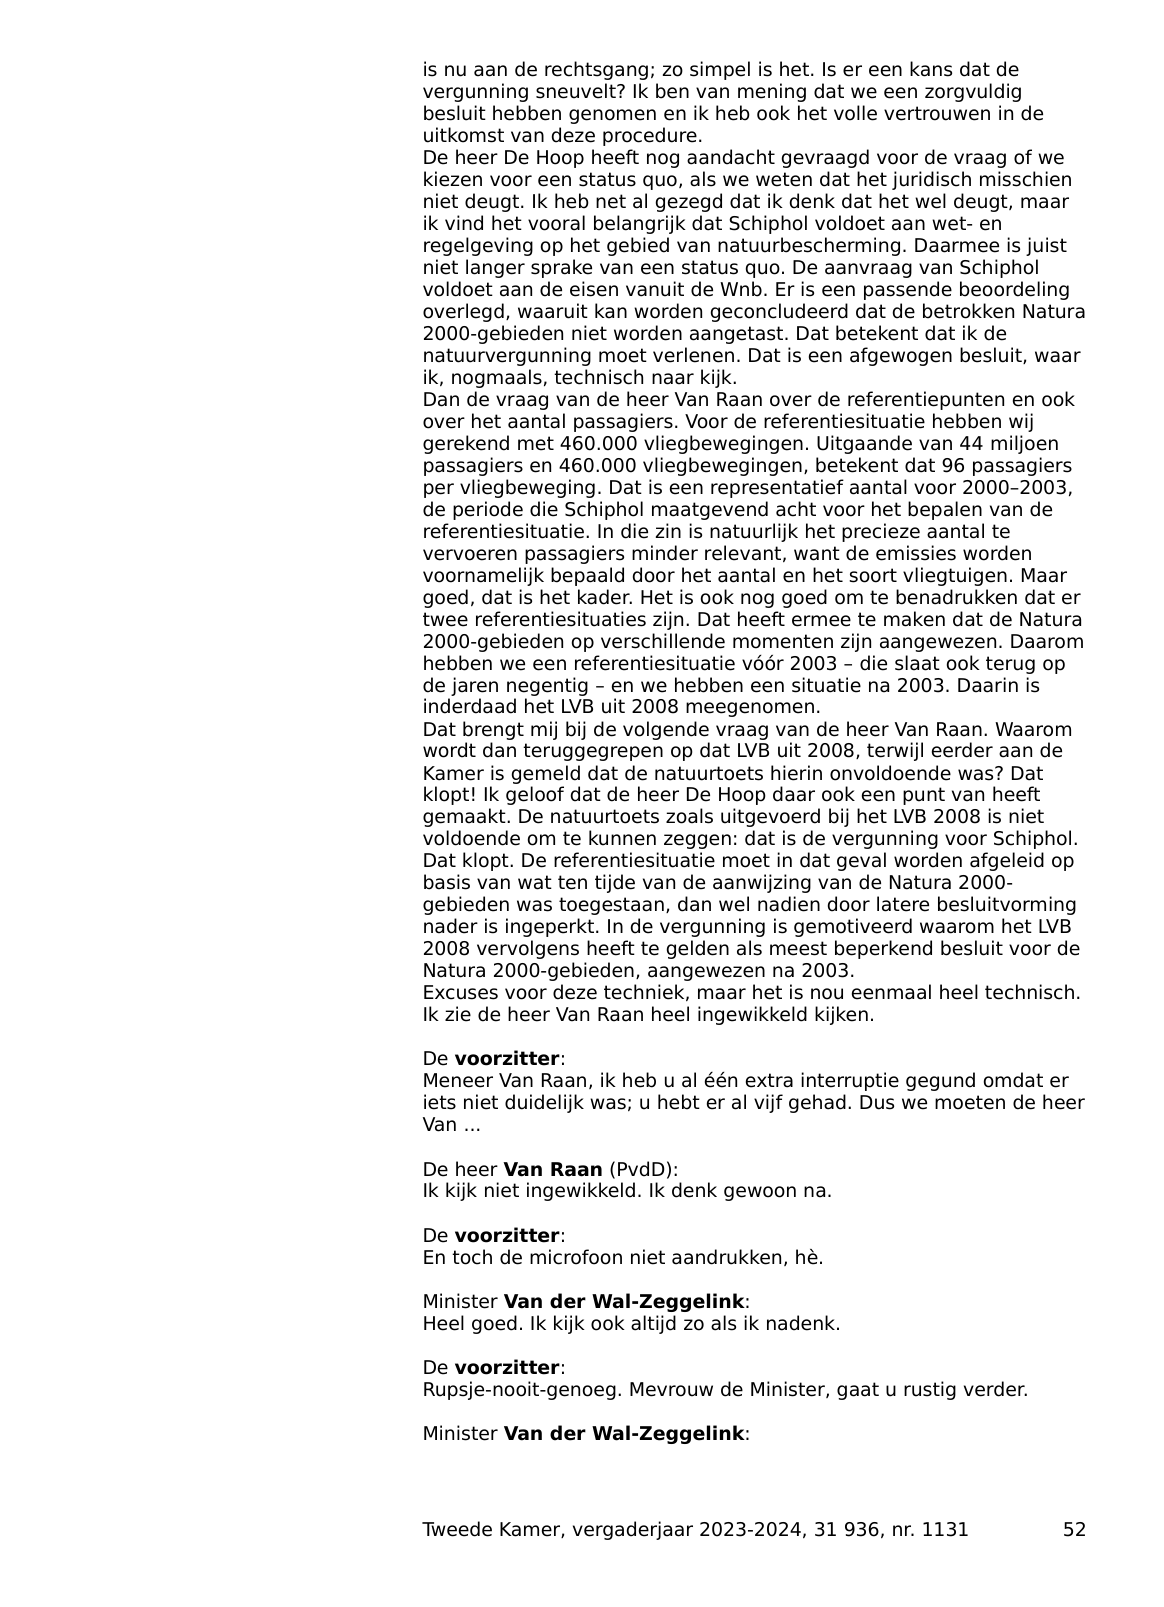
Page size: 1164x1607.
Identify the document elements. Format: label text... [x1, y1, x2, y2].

text is nu aan de rechtsgang; zo simpel is het. Is er een kans dat de vergunning sneuvelt? Ik ben van mening dat we een zorgvuldig besluit hebben genomen en ik heb ook het volle vertrouwen in de uitkomst van deze procedure. [422, 59, 1087, 147]
text Meneer Van Raan, ik heb u al één extra interruptie gegund omdat er iets niet duidelijk was; u hebt er al vijf gehad. Dus we moeten de heer Van ... [422, 1070, 1087, 1136]
text En toch de microfoon niet aandrukken, hè. [422, 1247, 1087, 1268]
text Minister Van der Wal-Zeggelink: [422, 1423, 1087, 1445]
text Heel goed. Ik kijk ook altijd zo als ik nadenk. [422, 1313, 1087, 1335]
text Excuses voor deze techniek, maar het is nou eenmaal heel technisch. Ik zie de heer Van Raan heel ingewikkeld kijken. [422, 982, 1087, 1026]
text De heer Van Raan (PvdD): [422, 1158, 1087, 1180]
text De voorzitter: [422, 1224, 1087, 1247]
text De voorzitter: [422, 1048, 1087, 1070]
text De voorzitter: [422, 1357, 1087, 1379]
text Rupsje-nooit-genoeg. Mevrouw de Minister, gaat u rustig verder. [422, 1379, 1087, 1401]
text Dat brengt mij bij de volgende vraag van de heer Van Raan. Waarom wordt dan teruggegrepen op dat LVB uit 2008, terwijl eerder aan de Kamer is gemeld dat de natuurtoets hierin onvoldoende was? Dat klopt! Ik geloof dat de heer De Hoop daar ook een punt van heeft gemaakt. De natuurtoets zoals uitgevoerd bij het LVB 2008 is niet voldoende om te kunnen zeggen: dat is de vergunning voor Schiphol. Dat klopt. De referentiesituatie moet in dat geval worden afgeleid op basis van wat ten tijde van de aanwijzing van de Natura 2000-gebieden was toegestaan, dan wel nadien door latere besluitvorming nader is ingeperkt. In de vergunning is gemotiveerd waarom het LVB 2008 vervolgens heeft te gelden als meest beperkend besluit voor de Natura 2000-gebieden, aangewezen na 2003. [422, 718, 1087, 982]
text Ik kijk niet ingewikkeld. Ik denk gewoon na. [422, 1180, 1087, 1202]
text Dan de vraag van de heer Van Raan over de referentiepunten en ook over het aantal passagiers. Voor de referentiesituatie hebben wij gerekend met 460.000 vliegbewegingen. Uitgaande van 44 miljoen passagiers en 460.000 vliegbewegingen, betekent dat 96 passagiers per vliegbeweging. Dat is een representatief aantal voor 2000–2003, de periode die Schiphol maatgevend acht voor het bepalen van de referentiesituatie. In die zin is natuurlijk het precieze aantal te vervoeren passagiers minder relevant, want de emissies worden voornamelijk bepaald door het aantal en het soort vliegtuigen. Maar goed, dat is het kader. Het is ook nog goed om te benadrukken dat er twee referentiesituaties zijn. Dat heeft ermee te maken dat de Natura 2000-gebieden op verschillende momenten zijn aangewezen. Daarom hebben we een referentiesituatie vóór 2003 – die slaat ook terug op de jaren negentig – en we hebben een situatie na 2003. Daarin is inderdaad het LVB uit 2008 meegenomen. [422, 389, 1087, 718]
text Minister Van der Wal-Zeggelink: [422, 1291, 1087, 1313]
text De heer De Hoop heeft nog aandacht gevraagd voor de vraag of we kiezen voor een status quo, als we weten dat het juridisch misschien niet deugt. Ik heb net al gezegd dat ik denk dat het wel deugt, maar ik vind het vooral belangrijk dat Schiphol voldoet aan wet- en regelgeving op het gebied van natuurbescherming. Daarmee is juist niet langer sprake van een status quo. De aanvraag van Schiphol voldoet aan de eisen vanuit de Wnb. Er is een passende beoordeling overlegd, waaruit kan worden geconcludeerd dat de betrokken Natura 2000-gebieden niet worden aangetast. Dat betekent dat ik de natuurvergunning moet verlenen. Dat is een afgewogen besluit, waar ik, nogmaals, technisch naar kijk. [422, 147, 1087, 389]
